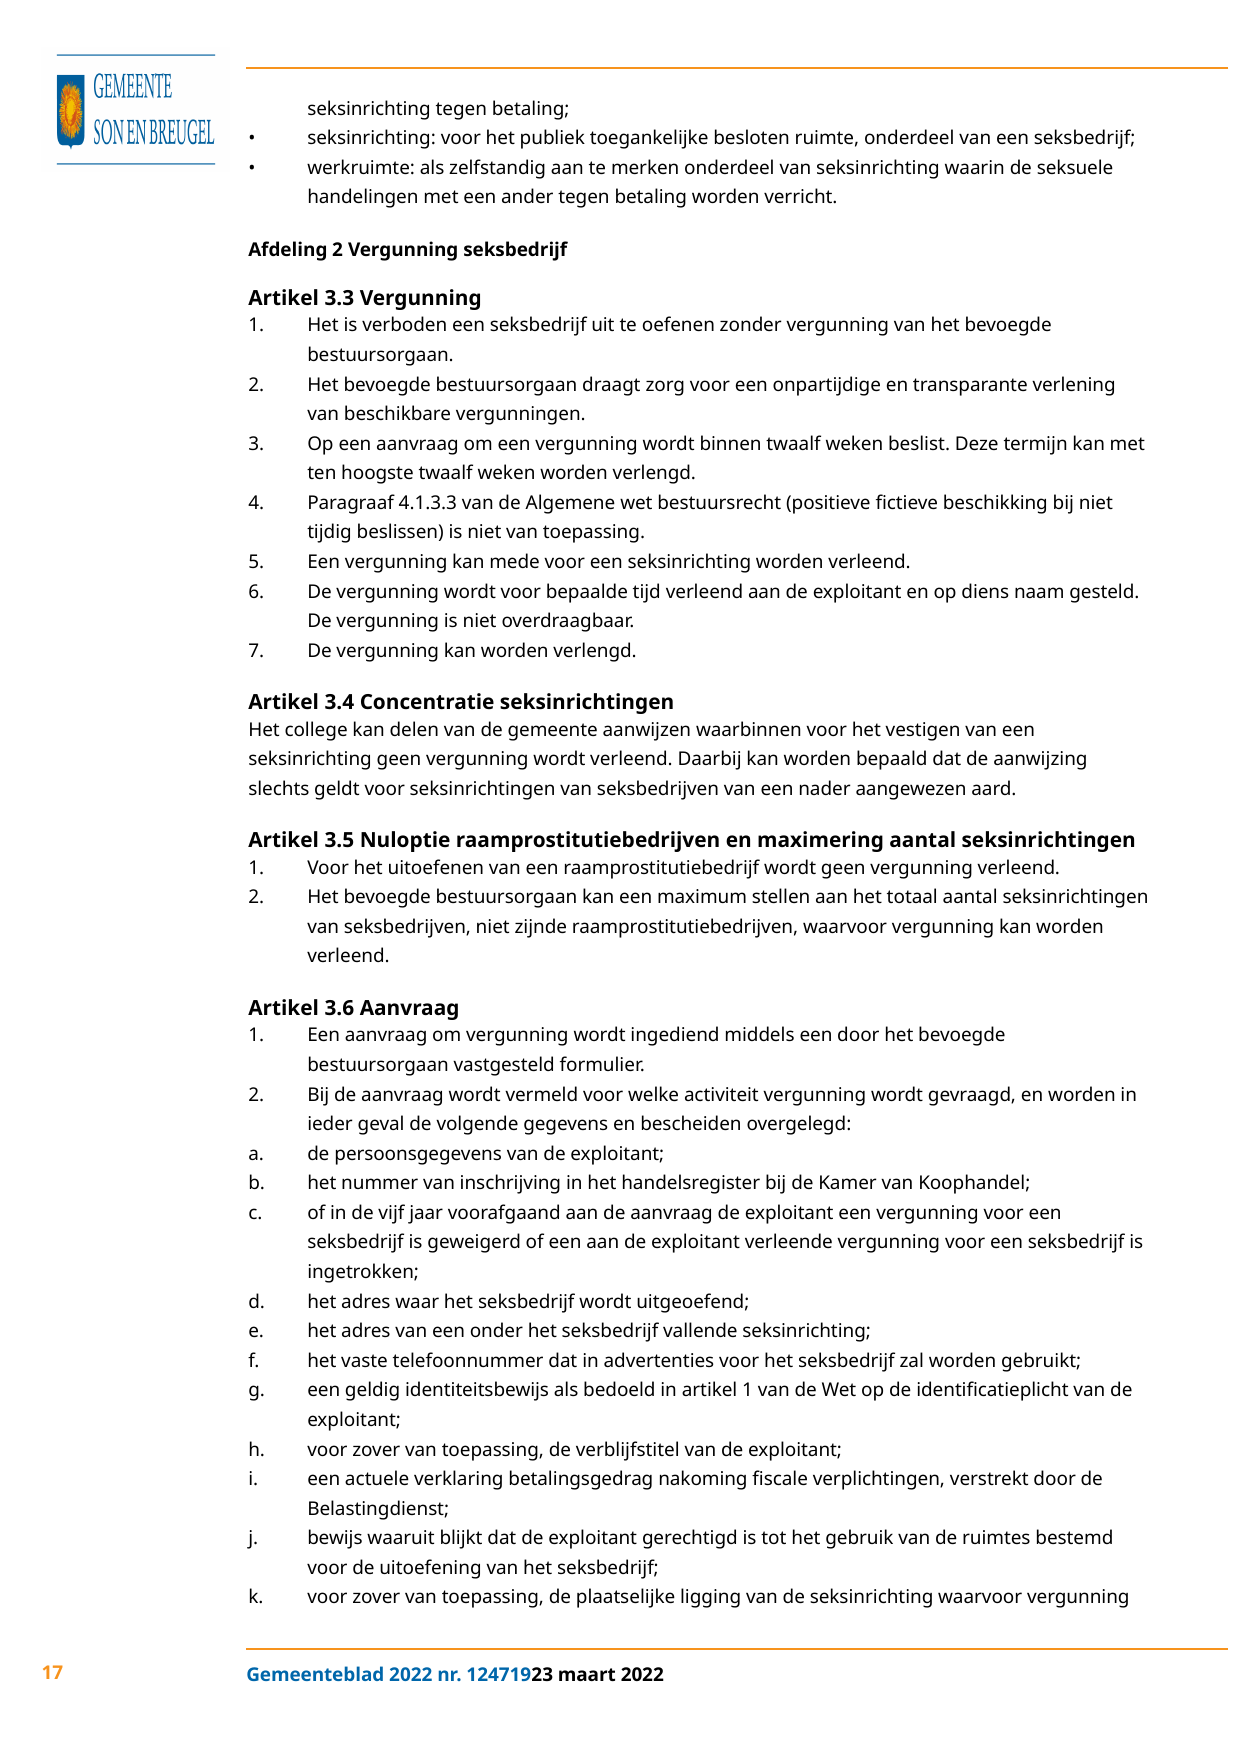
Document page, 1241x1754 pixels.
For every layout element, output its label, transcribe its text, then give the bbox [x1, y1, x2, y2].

picture [41, 47, 231, 172]
list bewijs waaruit blijkt dat de exploitant gerechtigd is tot het gebruik van de ruimtes bestemd voor de uitoefening van het seksbedrijf; [248, 1524, 1152, 1580]
text Artikel 3.4 Concentratie seksinrichtingen [248, 687, 1152, 716]
list het adres waar het seksbedrijf wordt uitgeoefend; [248, 1288, 1152, 1313]
list Paragraaf 4.1.3.3 van de Algemene wet bestuursrecht (positieve fictieve beschikking bij niet tijdig beslissen) is niet van toepassing. [248, 489, 1152, 544]
list het nummer van inschrijving in het handelsregister bij de Kamer van Koophandel; [248, 1169, 1152, 1195]
list seksinrichting tegen betaling; [248, 95, 1152, 121]
list Voor het uitoefenen van een raamprostitutiebedrijf wordt geen vergunning verleend. [248, 854, 1152, 880]
list Het is verboden een seksbedrijf uit te oefenen zonder vergunning van het bevoegde bestuursorgaan. [248, 312, 1152, 367]
list een geldig identiteitsbewijs als bedoeld in artikel 1 van de Wet op de identificatieplicht van de exploitant; [248, 1377, 1152, 1432]
text Artikel 3.5 Nuloptie raamprostitutiebedrijven en maximering aantal seksinrichtingen [248, 826, 1152, 854]
list of in de vijf jaar voorafgaand aan de aanvraag de exploitant een vergunning voor een seksbedrijf is geweigerd of een aan de exploitant verleende vergunning voor een seksbedrijf is ingetrokken; [248, 1199, 1152, 1284]
list Een vergunning kan mede voor een seksinrichting worden verleend. [248, 548, 1152, 574]
list voor zover van toepassing, de plaatselijke ligging van de seksinrichting waarvoor vergunning [248, 1584, 1152, 1609]
text Artikel 3.6 Aanvraag [248, 993, 1152, 1022]
list Een aanvraag om vergunning wordt ingediend middels een door het bevoegde bestuursorgaan vastgesteld formulier. [248, 1022, 1152, 1077]
list het adres van een onder het seksbedrijf vallende seksinrichting; [248, 1317, 1152, 1343]
list Op een aanvraag om een vergunning wordt binnen twaalf weken beslist. Deze termijn kan met ten hoogste twaalf weken worden verlengd. [248, 430, 1152, 485]
text Artikel 3.3 Vergunning [248, 283, 1152, 312]
list voor zover van toepassing, de verblijfstitel van de exploitant; [248, 1436, 1152, 1461]
text Afdeling 2 Vergunning seksbedrijf [248, 234, 1152, 262]
list Het bevoegde bestuursorgaan kan een maximum stellen aan het totaal aantal seksinrichtingen van seksbedrijven, niet zijnde raamprostitutiebedrijven, waarvoor vergunning kan worden verleend. [248, 883, 1152, 968]
list de persoonsgegevens van de exploitant; [248, 1140, 1152, 1166]
list een actuele verklaring betalingsgedrag nakoming fiscale verplichtingen, verstrekt door de Belastingdienst; [248, 1465, 1152, 1521]
text Het college kan delen van de gemeente aanwijzen waarbinnen voor het vestigen van een seksinrichting geen vergunning wordt verleend. Daarbij kan worden bepaald dat de aanwijzing slechts geldt voor seksinrichtingen van seksbedrijven van een nader aangewezen aard. [248, 716, 1152, 801]
list Bij de aanvraag wordt vermeld voor welke activiteit vergunning wordt gevraagd, en worden in ieder geval de volgende gegevens en bescheiden overgelegd: [248, 1081, 1152, 1136]
list werkruimte: als zelfstandig aan te merken onderdeel van seksinrichting waarin de seksuele handelingen met een ander tegen betaling worden verricht. [248, 154, 1152, 209]
list Het bevoegde bestuursorgaan draagt zorg voor een onpartijdige en transparante verlening van beschikbare vergunningen. [248, 371, 1152, 426]
list het vaste telefoonnummer dat in advertenties voor het seksbedrijf zal worden gebruikt; [248, 1347, 1152, 1373]
list seksinrichting: voor het publiek toegankelijke besloten ruimte, onderdeel van een seksbedrijf; [248, 124, 1152, 150]
list De vergunning wordt voor bepaalde tijd verleend aan de exploitant en op diens naam gesteld. De vergunning is niet overdraagbaar. [248, 578, 1152, 633]
list De vergunning kan worden verlengd. [248, 637, 1152, 663]
